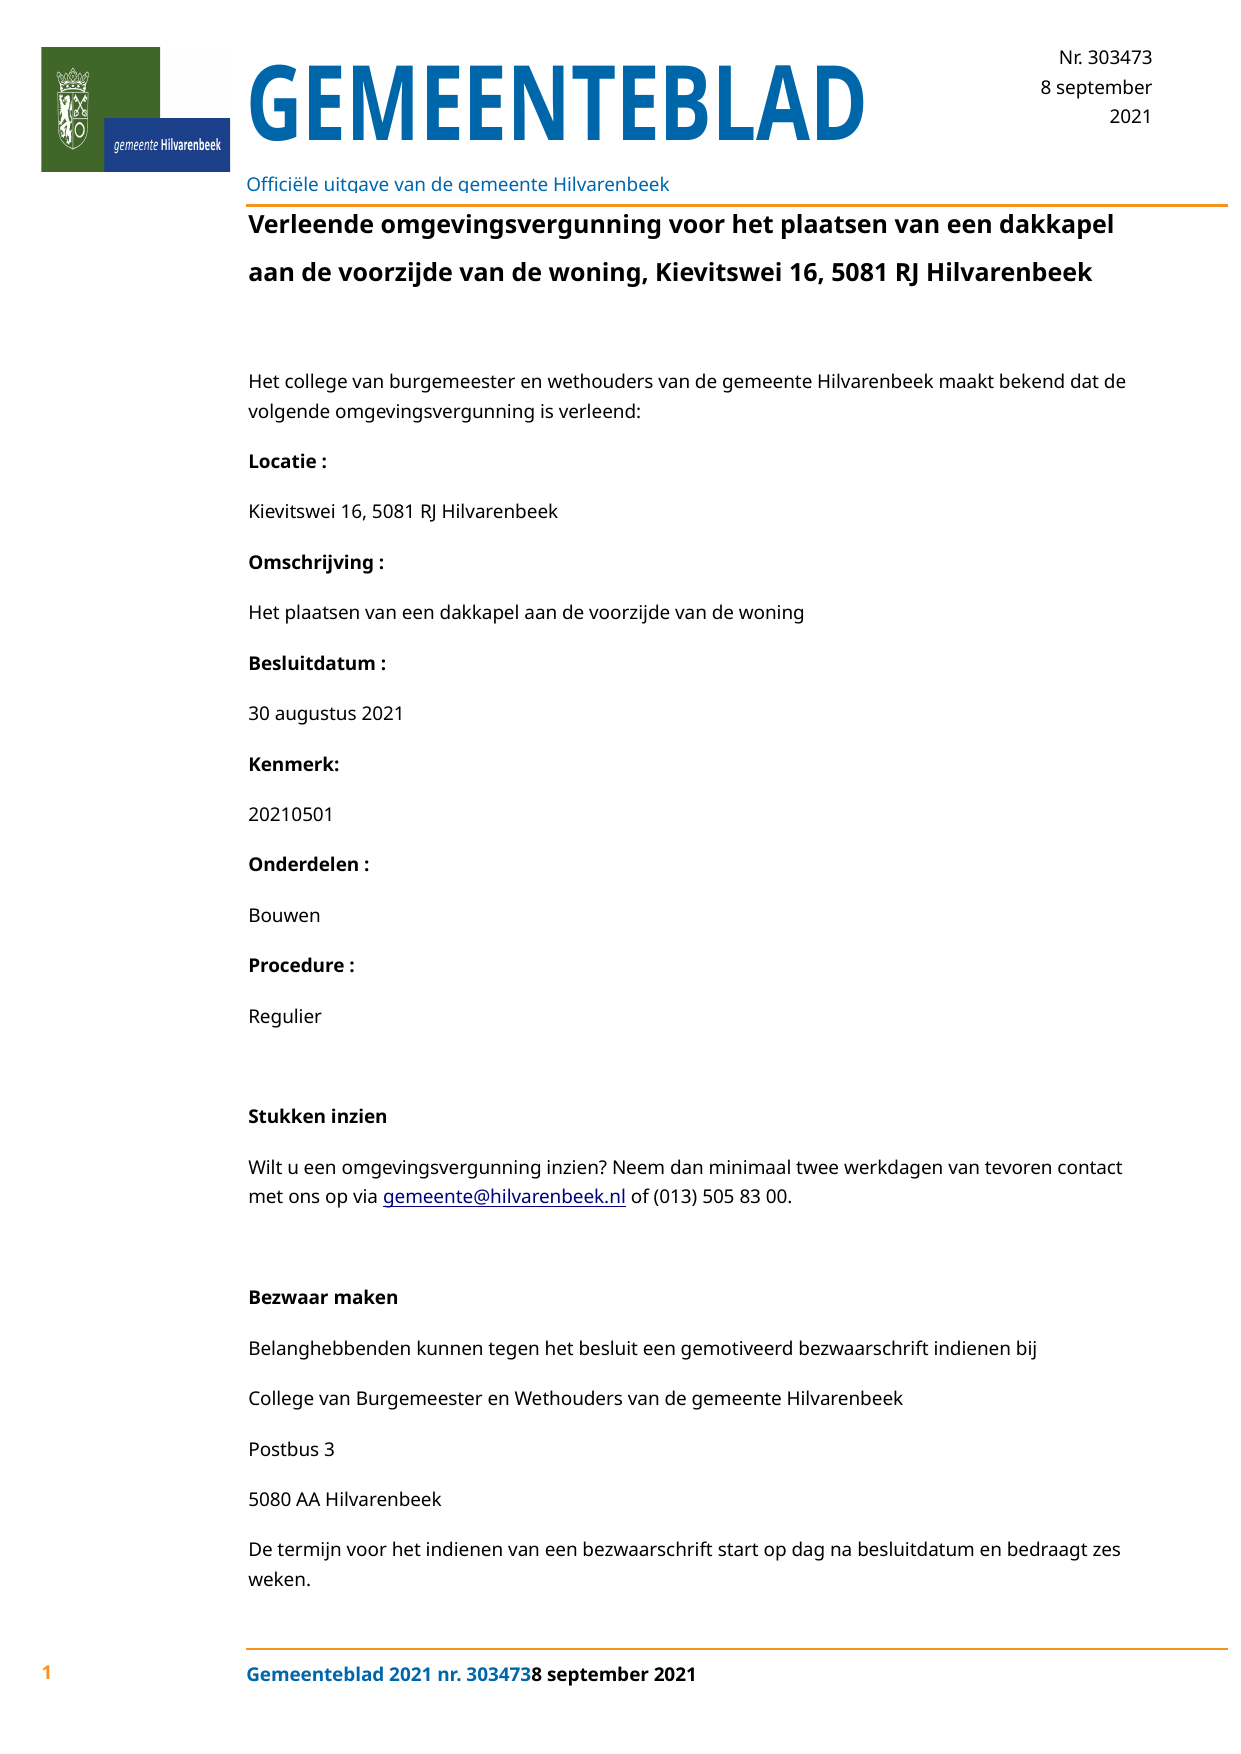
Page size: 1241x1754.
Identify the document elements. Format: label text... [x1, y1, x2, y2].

text 20210501 [248, 801, 1152, 827]
text Stukken inzien [248, 1104, 1152, 1129]
text Bouwen [248, 902, 1152, 928]
text Omschrijving : [248, 549, 1152, 575]
text 30 augustus 2021 [248, 700, 1152, 726]
text Postbus 3 [248, 1436, 1152, 1462]
text Belanghebbenden kunnen tegen het besluit een gemotiveerd bezwaarschrift indienen bij [248, 1335, 1152, 1361]
text Kievitswei 16, 5081 RJ Hilvarenbeek [248, 499, 1152, 524]
text Het plaatsen van een dakkapel aan de voorzijde van de woning [248, 599, 1152, 625]
text De termijn voor het indienen van een bezwaarschrift start op dag na besluitdatum en bedraagt zes weken. [248, 1537, 1152, 1592]
text Locatie : [248, 448, 1152, 474]
text Kenmerk: [248, 751, 1152, 777]
text Verleende omgevingsvergunning voor het plaatsen van een dakkapel aan de voorzijde van de woning, Kievitswei 16, 5081 RJ Hilvarenbeek [248, 207, 1152, 288]
text Regulier [248, 1003, 1152, 1029]
text College van Burgemeester en Wethouders van de gemeente Hilvarenbeek [248, 1385, 1152, 1411]
text Onderdelen : [248, 852, 1152, 877]
picture [41, 47, 231, 172]
text Het college van burgemeester en wethouders van de gemeente Hilvarenbeek maakt bekend dat de volgende omgevingsvergunning is verleend: [248, 368, 1152, 424]
text Procedure : [248, 952, 1152, 978]
text Bezwaar maken [248, 1284, 1152, 1310]
text 5080 AA Hilvarenbeek [248, 1486, 1152, 1512]
text Wilt u een omgevingsvergunning inzien? Neem dan minimaal twee werkdagen van tevoren contact met ons op via gemeente@hilvarenbeek.nl of (013) 505 83 00. [248, 1154, 1152, 1209]
text Besluitdatum : [248, 650, 1152, 676]
